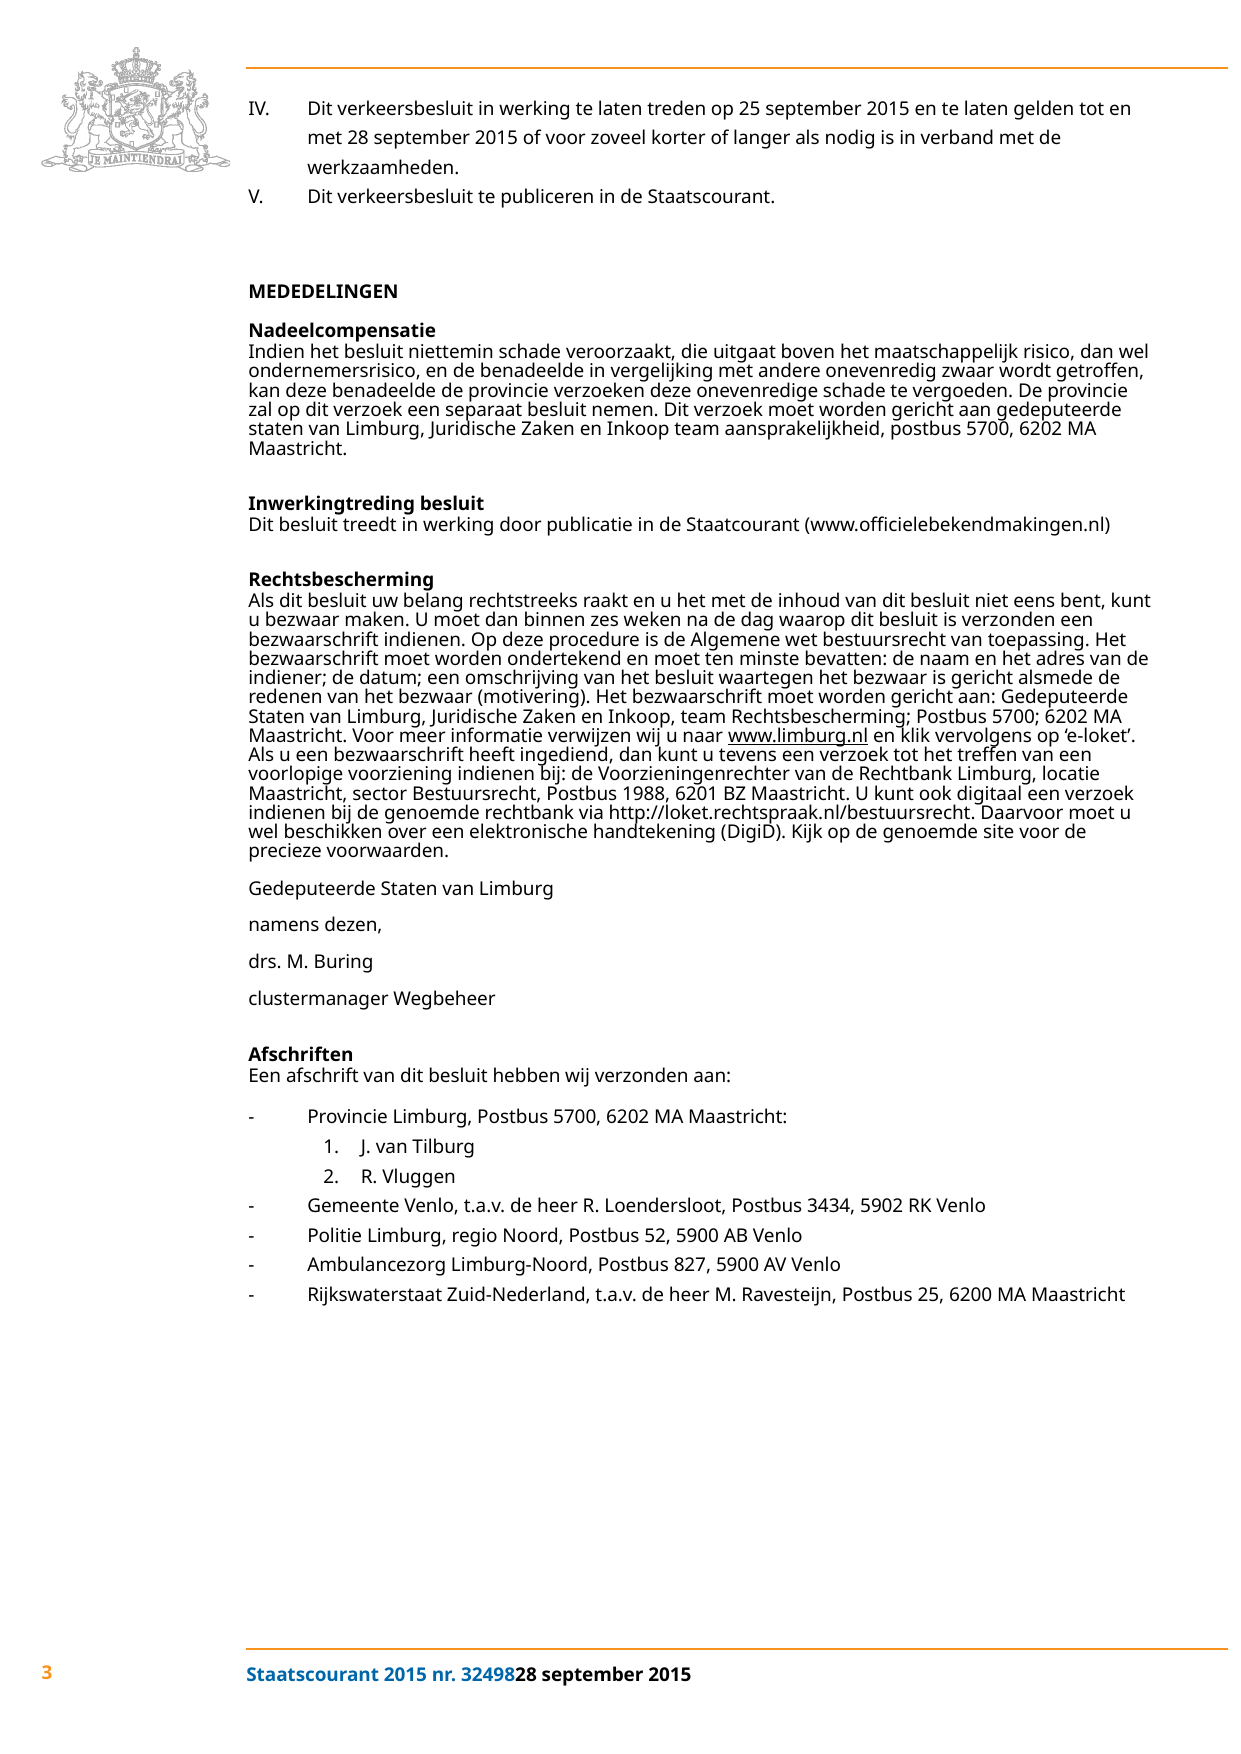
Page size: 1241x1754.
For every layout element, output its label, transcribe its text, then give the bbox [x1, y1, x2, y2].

list Provincie Limburg, Postbus 5700, 6202 MA Maastricht: [248, 1104, 1152, 1129]
text Nadeelcompensatie [248, 317, 1152, 343]
text Gedeputeerde Staten van Limburg [248, 879, 1152, 899]
text namens dezen, [248, 916, 1152, 936]
text clustermanager Wegbeheer [248, 990, 1152, 1010]
text Een afschrift van dit besluit hebben wij verzonden aan: [248, 1067, 1152, 1086]
list Rijkswaterstaat Zuid-Nederland, t.a.v. de heer M. Ravesteijn, Postbus 25, 6200 MA Maastricht [248, 1281, 1152, 1307]
text Rechtsbescherming [248, 566, 1152, 592]
list J. van Tilburg [323, 1133, 1152, 1159]
list Dit verkeersbesluit in werking te laten treden op 25 september 2015 en te laten gelden tot en met 28 september 2015 of voor zoveel korter of langer als nodig is in verband met de werkzaamheden. [248, 95, 1152, 180]
list Gemeente Venlo, t.a.v. de heer R. Loendersloot, Postbus 3434, 5902 RK Venlo [248, 1192, 1152, 1218]
text Indien het besluit niettemin schade veroorzaakt, die uitgaat boven het maatschappelijk risico, dan wel ondernemersrisico, en de benadeelde in vergelijking met andere onevenredig zwaar wordt getroffen, kan deze benadeelde de provincie verzoeken deze onevenredige schade te vergoeden. De provincie zal op dit verzoek een separaat besluit nemen. Dit verzoek moet worden gericht aan gedeputeerde staten van Limburg, Juridische Zaken en Inkoop team aansprakelijkheid, postbus 5700, 6202 MA Maastricht. [248, 343, 1152, 459]
list Politie Limburg, regio Noord, Postbus 52, 5900 AB Venlo [248, 1222, 1152, 1248]
text Afschriften [248, 1041, 1152, 1067]
text Inwerkingtreding besluit [248, 490, 1152, 516]
text Als dit besluit uw belang rechtstreeks raakt en u het met de inhoud van dit besluit niet eens bent, kunt u bezwaar maken. U moet dan binnen zes weken na de dag waarop dit besluit is verzonden een bezwaarschrift indienen. Op deze procedure is de Algemene wet bestuursrecht van toepassing. Het bezwaarschrift moet worden ondertekend en moet ten minste bevatten: de naam en het adres van de indiener; de datum; een omschrijving van het besluit waartegen het bezwaar is gericht alsmede de redenen van het bezwaar (motivering). Het bezwaarschrift moet worden gericht aan: Gedeputeerde Staten van Limburg, Juridische Zaken en Inkoop, team Rechtsbescherming; Postbus 5700; 6202 MA Maastricht. Voor meer informatie verwijzen wij u naar www.limburg.nl en klik vervolgens op ‘e-loket’. Als u een bezwaarschrift heeft ingediend, dan kunt u tevens een verzoek tot het treffen van een voorlopige voorziening indienen bij: de Voorzieningenrechter van de Rechtbank Limburg, locatie Maastricht, sector Bestuursrecht, Postbus 1988, 6201 BZ Maastricht. U kunt ook digitaal een verzoek indienen bij de genoemde rechtbank via http://loket.rechtspraak.nl/bestuursrecht. Daarvoor moet u wel beschikken over een elektronische handtekening (DigiD). Kijk op de genoemde site voor de precieze voorwaarden. [248, 592, 1152, 862]
text Dit besluit treedt in werking door publicatie in de Staatcourant (www.officielebekendmakingen.nl) [248, 516, 1152, 535]
picture [41, 47, 231, 172]
list Ambulancezorg Limburg-Noord, Postbus 827, 5900 AV Venlo [248, 1252, 1152, 1277]
list Dit verkeersbesluit te publiceren in de Staatscourant. [248, 183, 1152, 209]
list R. Vluggen [323, 1163, 1152, 1188]
text drs. M. Buring [248, 953, 1152, 973]
text MEDEDELINGEN [248, 278, 1152, 304]
